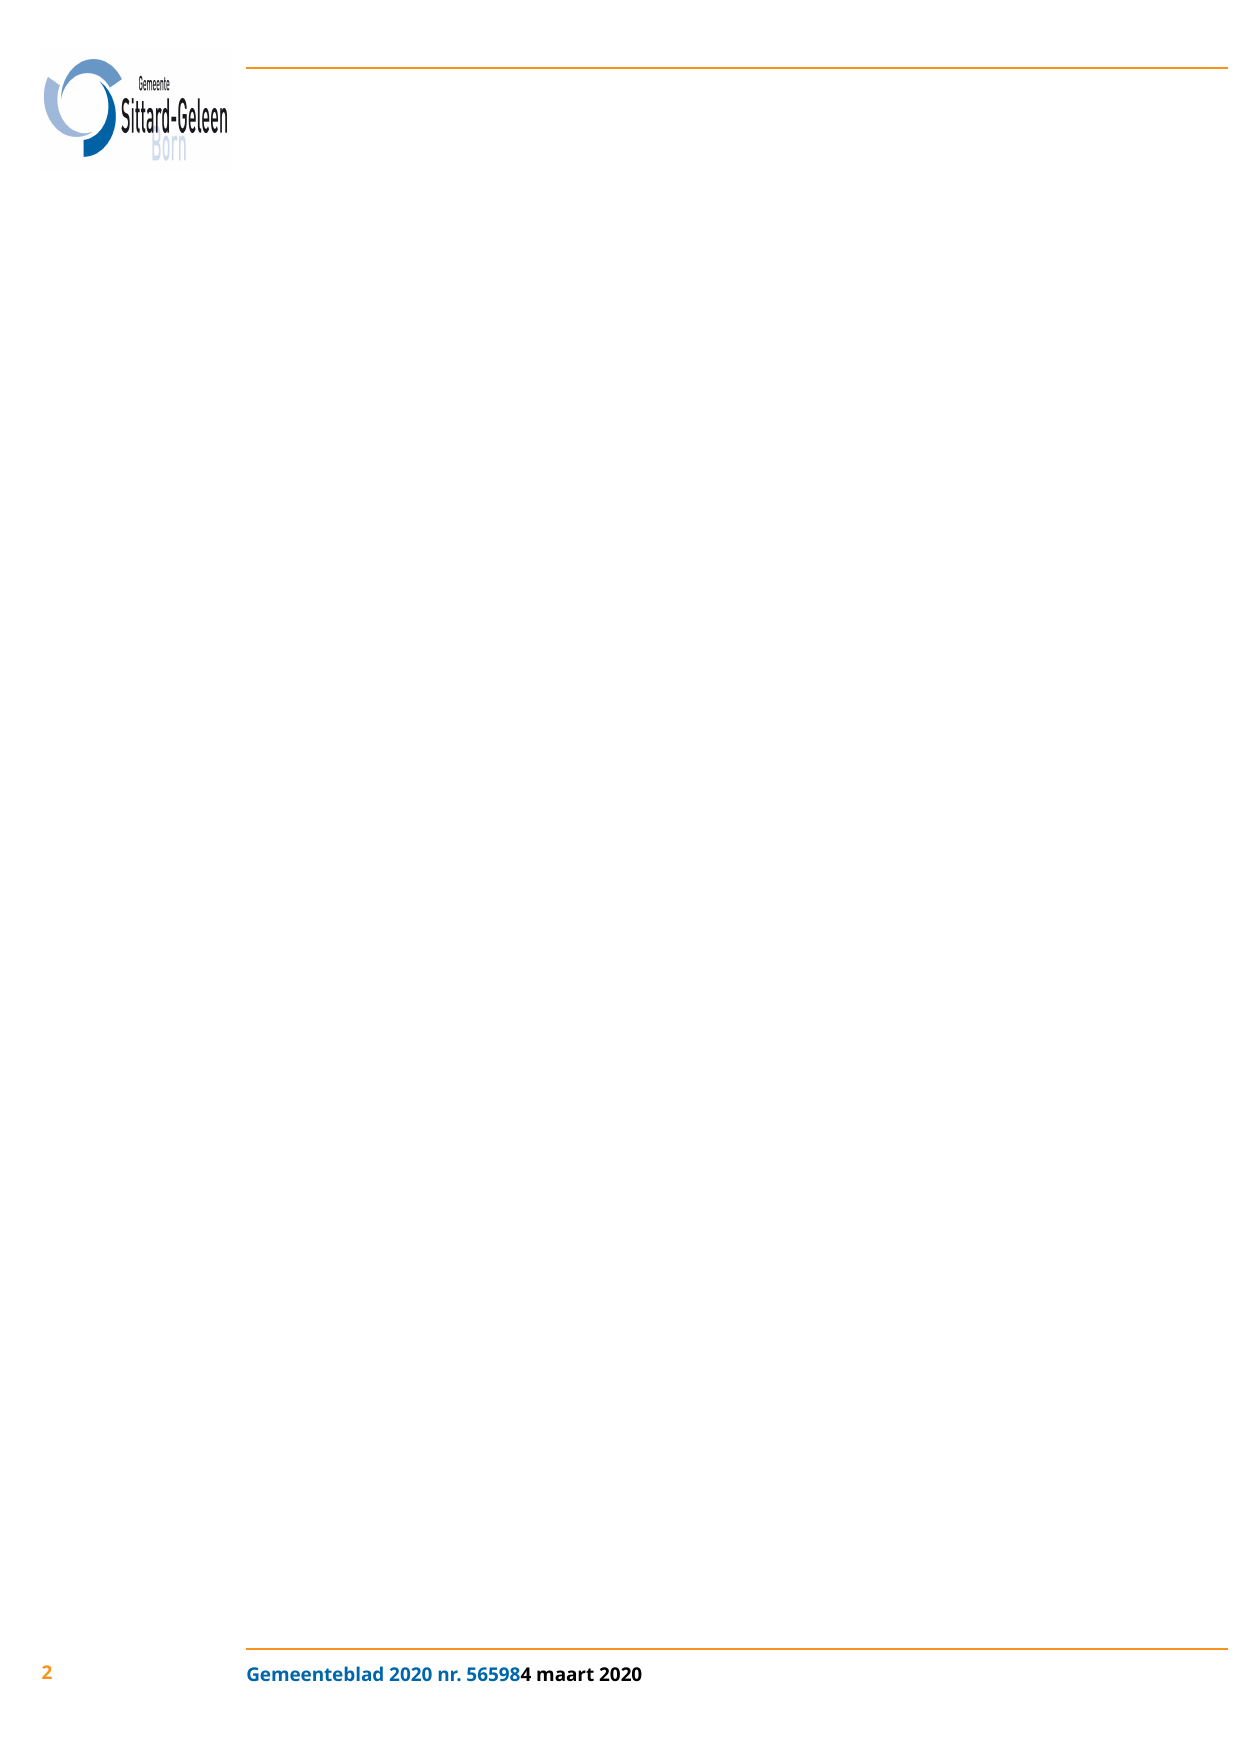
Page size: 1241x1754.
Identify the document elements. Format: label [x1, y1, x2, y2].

picture [41, 47, 231, 172]
